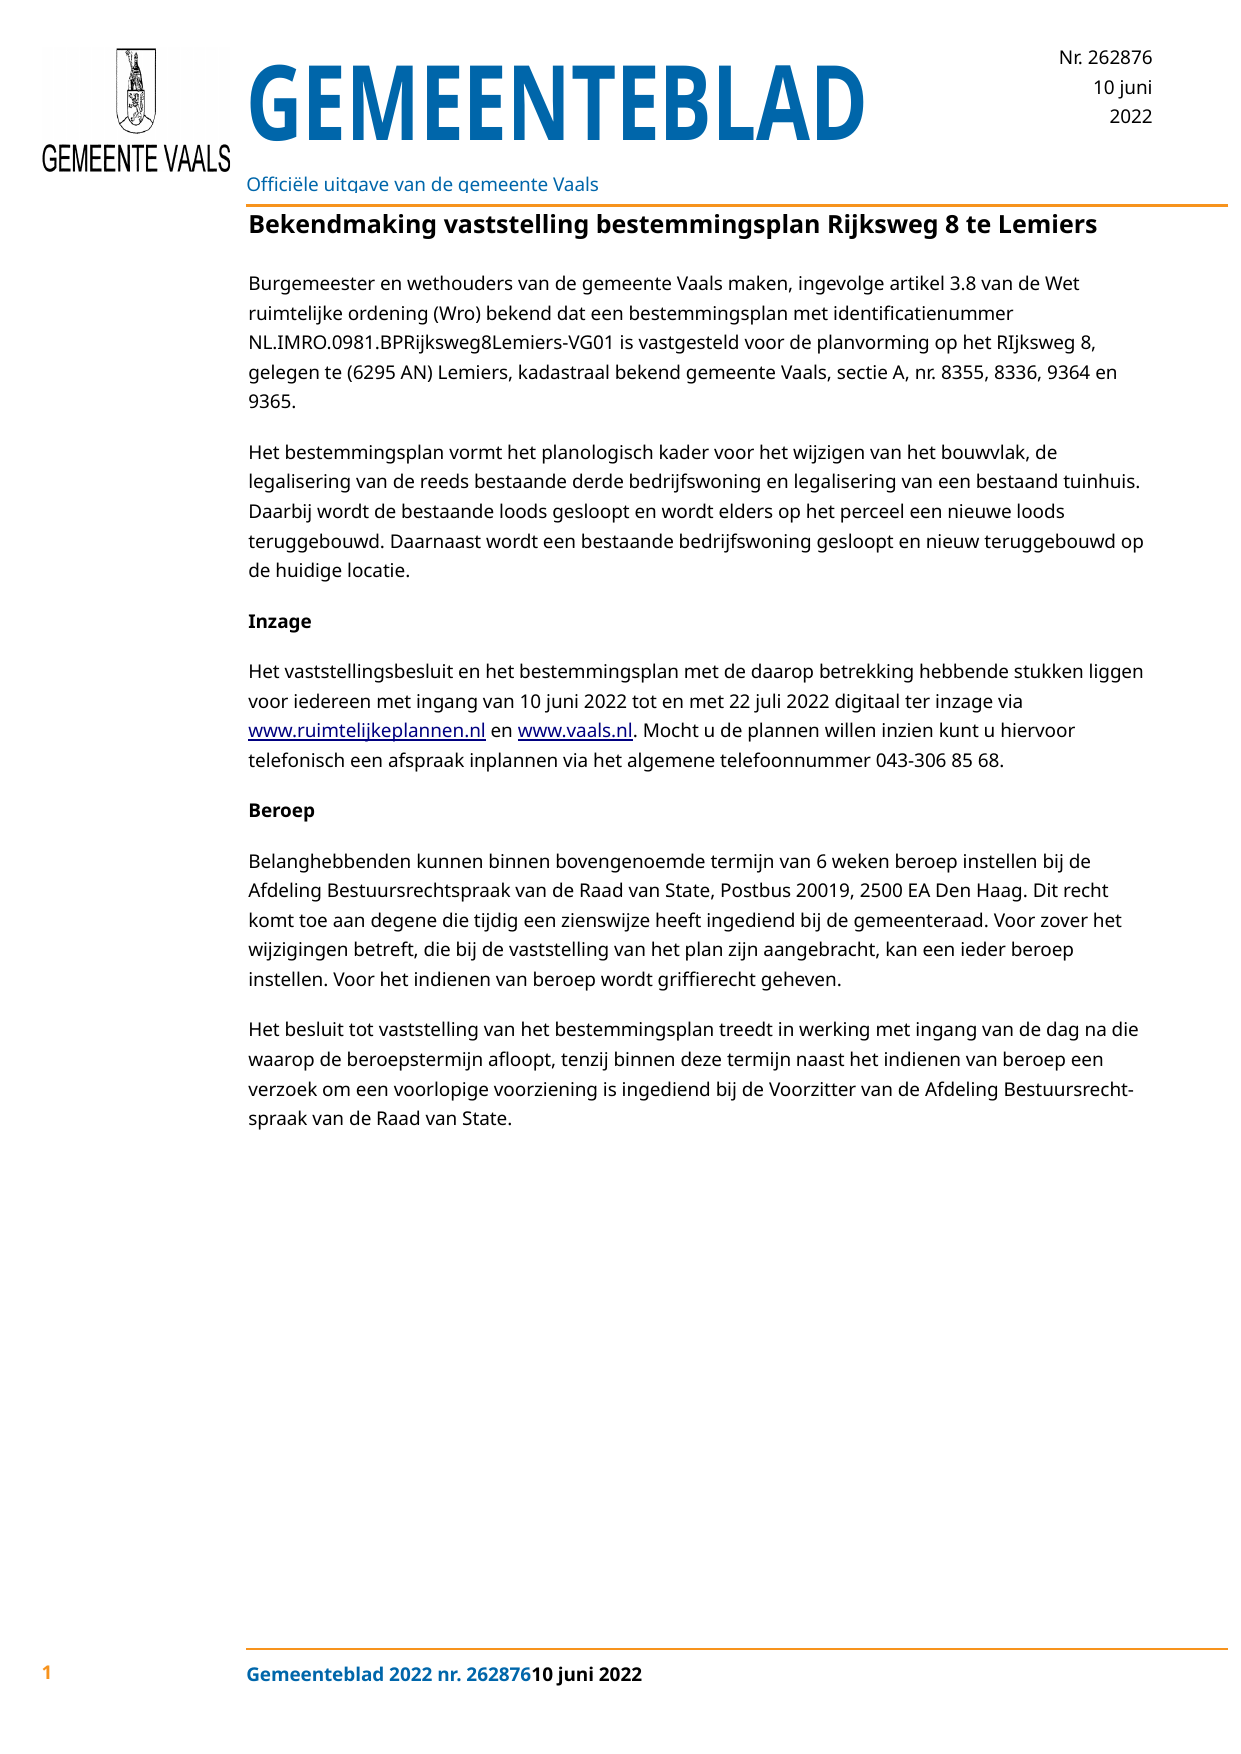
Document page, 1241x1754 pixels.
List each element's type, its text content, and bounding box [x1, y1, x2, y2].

picture [41, 47, 231, 172]
text Het bestemmingsplan vormt het planologisch kader voor het wijzigen van het bouwvlak, de legalisering van de reeds bestaande derde bedrijfswoning en legalisering van een bestaand tuinhuis. Daarbij wordt de bestaande loods gesloopt en wordt elders op het perceel een nieuwe loods teruggebouwd. Daarnaast wordt een bestaande bedrijfswoning gesloopt en nieuw teruggebouwd op de huidige locatie. [248, 439, 1152, 583]
text Inzage [248, 608, 1152, 633]
text Burgemeester en wethouders van de gemeente Vaals maken, ingevolge artikel 3.8 van de Wet ruimtelijke ordening (Wro) bekend dat een bestemmingsplan met identificatienummer NL.IMRO.0981.BPRijksweg8Lemiers-VG01 is vastgesteld voor de planvorming op het RIjksweg 8, gelegen te (6295 AN) Lemiers, kadastraal bekend gemeente Vaals, sectie A, nr. 8355, 8336, 9364 en 9365. [248, 270, 1152, 414]
text Het besluit tot vaststelling van het bestemmingsplan treedt in werking met ingang van de dag na die waarop de beroepstermijn afloopt, tenzij binnen deze termijn naast het indienen van beroep een verzoek om een voorlopige voorziening is ingediend bij de Voorzitter van de Afdeling Bestuursrecht- spraak van de Raad van State. [248, 1017, 1152, 1131]
text Bekendmaking vaststelling bestemmingsplan Rijksweg 8 te Lemiers [248, 207, 1152, 241]
text Beroep [248, 797, 1152, 823]
text Belanghebbenden kunnen binnen bovengenoemde termijn van 6 weken beroep instellen bij de Afdeling Bestuursrechtspraak van de Raad van State, Postbus 20019, 2500 EA Den Haag. Dit recht komt toe aan degene die tijdig een zienswijze heeft ingediend bij de gemeenteraad. Voor zover het wijzigingen betreft, die bij de vaststelling van het plan zijn aangebracht, kan een ieder beroep instellen. Voor het indienen van beroep wordt griffierecht geheven. [248, 848, 1152, 992]
text Het vaststellingsbesluit en het bestemmingsplan met de daarop betrekking hebbende stukken liggen voor iedereen met ingang van 10 juni 2022 tot en met 22 juli 2022 digitaal ter inzage via www.ruimtelijkeplannen.nl en www.vaals.nl. Mocht u de plannen willen inzien kunt u hiervoor telefonisch een afspraak inplannen via het algemene telefoonnummer 043-306 85 68. [248, 658, 1152, 773]
